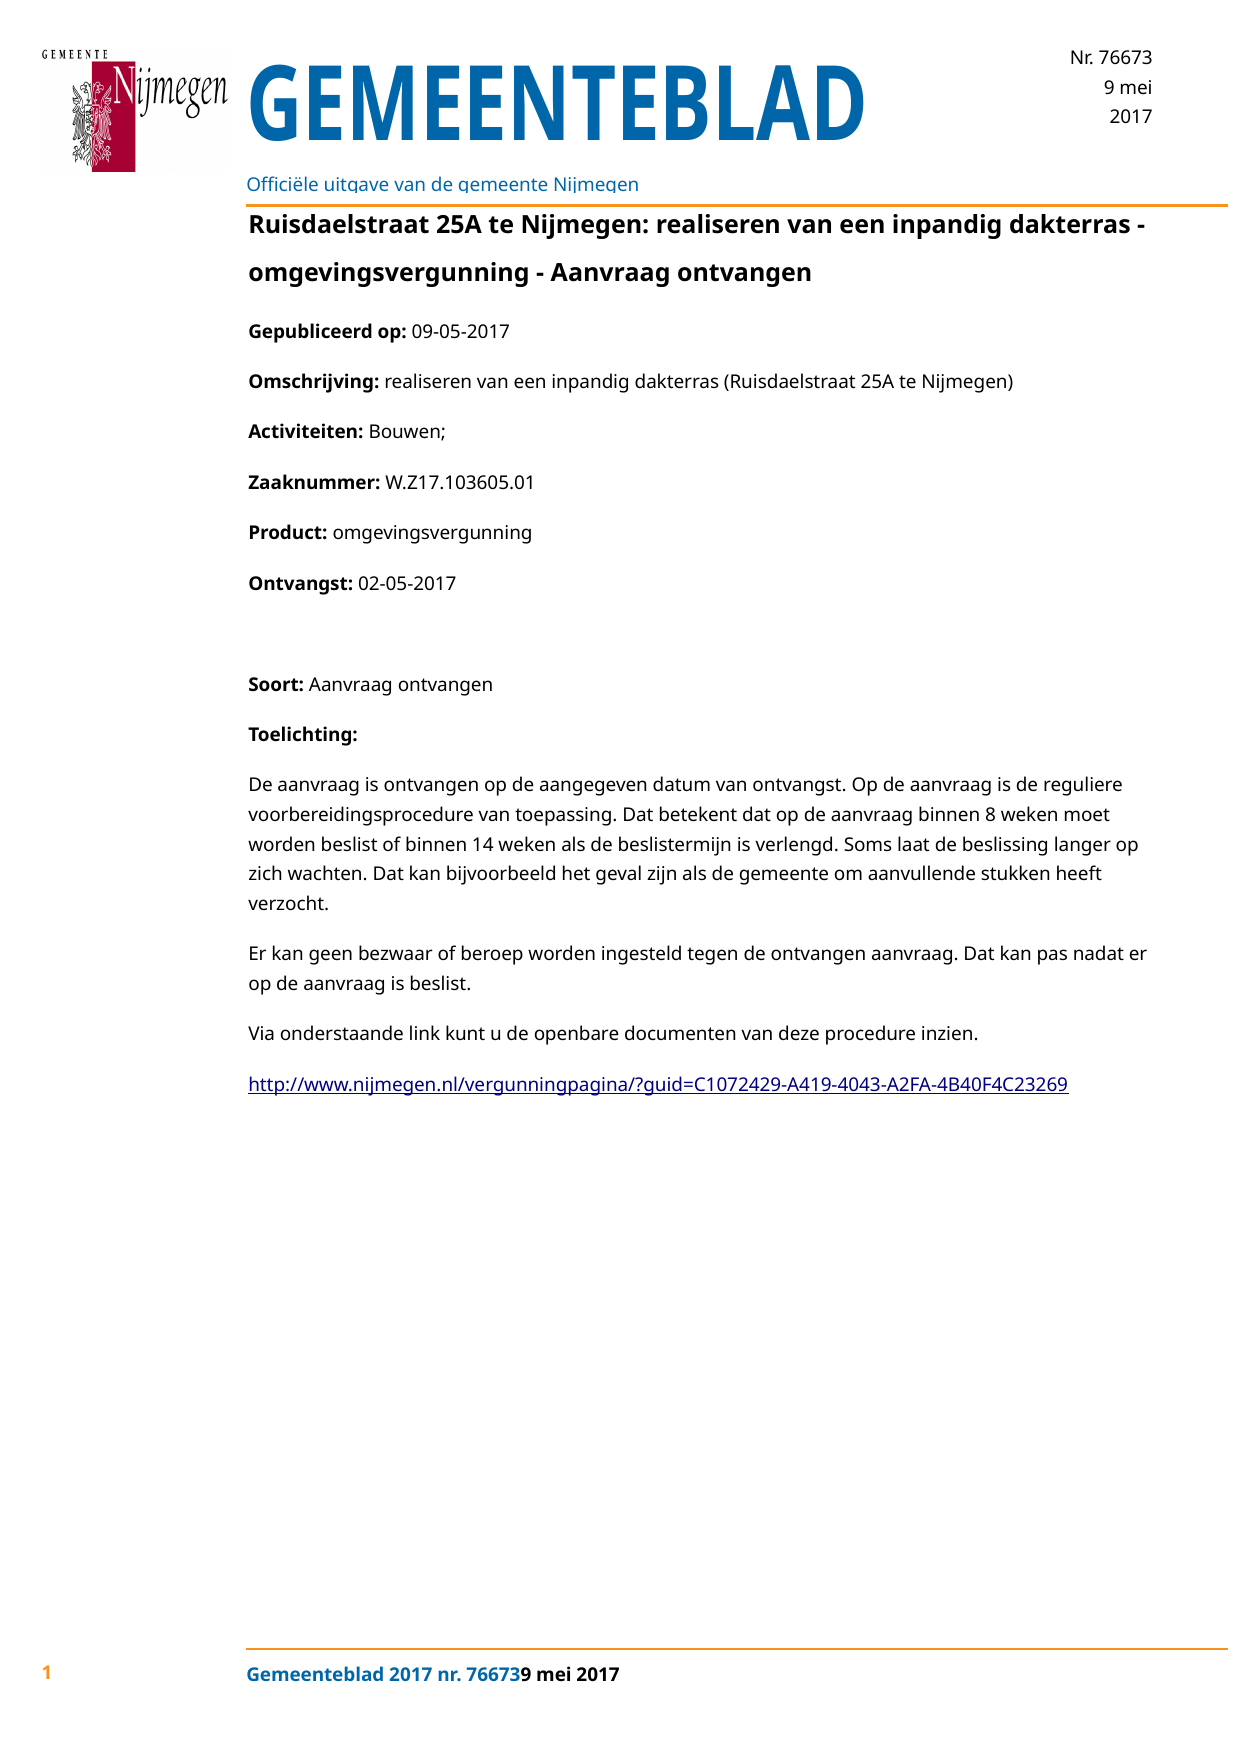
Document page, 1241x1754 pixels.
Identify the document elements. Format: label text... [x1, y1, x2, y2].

text Ruisdaelstraat 25A te Nijmegen: realiseren van een inpandig dakterras - omgevingsvergunning - Aanvraag ontvangen [248, 207, 1152, 288]
text Soort: Aanvraag ontvangen [248, 671, 1152, 697]
text Product: omgevingsvergunning [248, 519, 1152, 545]
text Ontvangst: 02-05-2017 [248, 570, 1152, 596]
text Gepubliceerd op: 09-05-2017 [248, 318, 1152, 344]
text Via onderstaande link kunt u de openbare documenten van deze procedure inzien. [248, 1020, 1152, 1046]
text Toelichting: [248, 721, 1152, 747]
text Er kan geen bezwaar of beroep worden ingesteld tegen de ontvangen aanvraag. Dat kan pas nadat er op de aanvraag is beslist. [248, 940, 1152, 996]
text Omschrijving: realiseren van een inpandig dakterras (Ruisdaelstraat 25A te Nijmegen) [248, 368, 1152, 394]
text De aanvraag is ontvangen op de aangegeven datum van ontvangst. Op de aanvraag is de reguliere voorbereidingsprocedure van toepassing. Dat betekent dat op de aanvraag binnen 8 weken moet worden beslist of binnen 14 weken als de beslistermijn is verlengd. Soms laat de beslissing langer op zich wachten. Dat kan bijvoorbeeld het geval zijn als de gemeente om aanvullende stukken heeft verzocht. [248, 772, 1152, 916]
text http://www.nijmegen.nl/vergunningpagina/?guid=C1072429-A419-4043-A2FA-4B40F4C23269 [248, 1071, 1152, 1097]
text Activiteiten: Bouwen; [248, 419, 1152, 444]
picture [41, 47, 231, 172]
text Zaaknummer: W.Z17.103605.01 [248, 469, 1152, 495]
